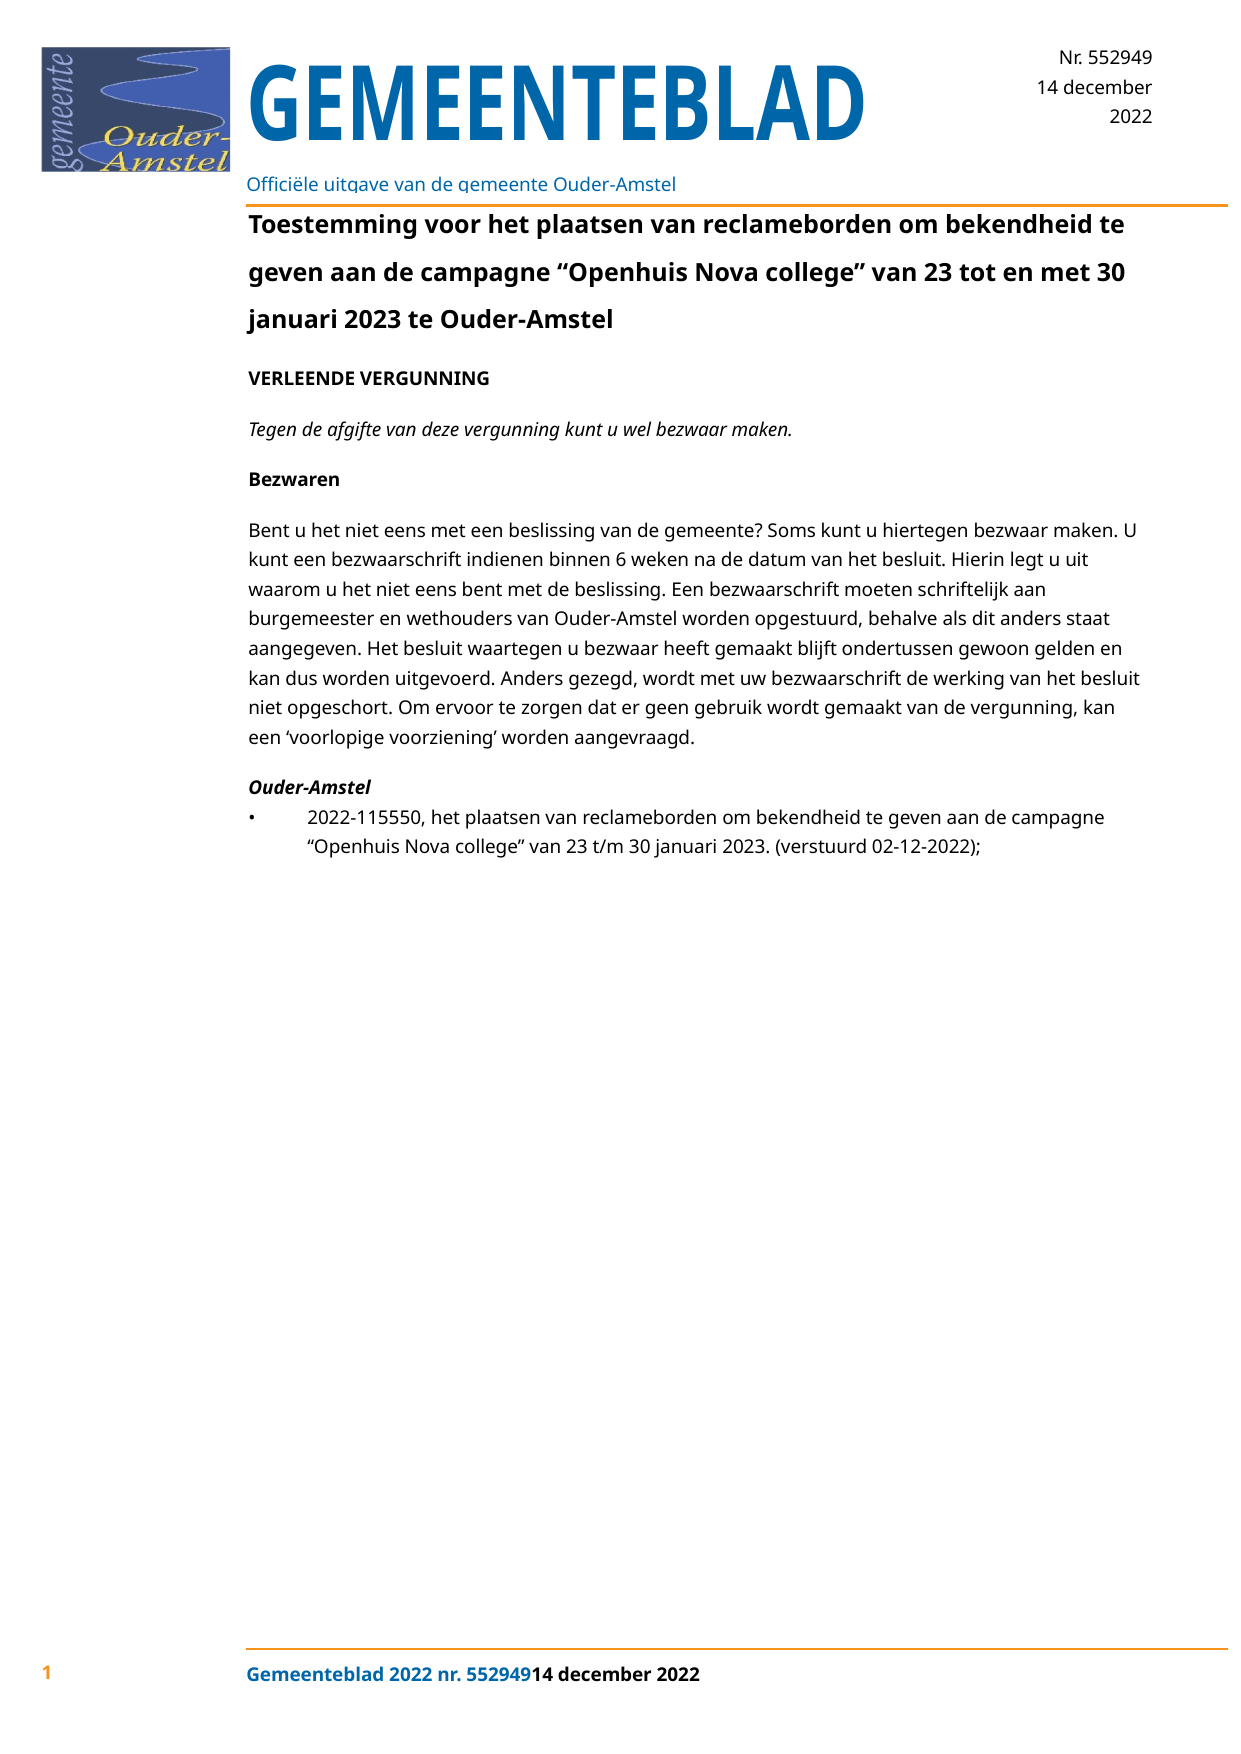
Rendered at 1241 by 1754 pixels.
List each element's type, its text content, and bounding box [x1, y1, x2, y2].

text Tegen de afgifte van deze vergunning kunt u wel bezwaar maken. [248, 416, 1152, 442]
text Ouder-Amstel [248, 774, 1152, 800]
text Bezwaren [248, 466, 1152, 492]
list 2022-115550, het plaatsen van reclameborden om bekendheid te geven aan de campagne “Openhuis Nova college” van 23 t/m 30 januari 2023. (verstuurd 02-12-2022); [248, 804, 1152, 859]
text VERLEENDE VERGUNNING [248, 366, 1152, 391]
picture [41, 47, 231, 172]
text Toestemming voor het plaatsen van reclameborden om bekendheid te geven aan de campagne “Openhuis Nova college” van 23 tot en met 30 januari 2023 te Ouder-Amstel [248, 207, 1152, 336]
text Bent u het niet eens met een beslissing van de gemeente? Soms kunt u hiertegen bezwaar maken. U kunt een bezwaarschrift indienen binnen 6 weken na de datum van het besluit. Hierin legt u uit waarom u het niet eens bent met de beslissing. Een bezwaarschrift moeten schriftelijk aan burgemeester en wethouders van Ouder-Amstel worden opgestuurd, behalve als dit anders staat aangegeven. Het besluit waartegen u bezwaar heeft gemaakt blijft ondertussen gewoon gelden en kan dus worden uitgevoerd. Anders gezegd, wordt met uw bezwaarschrift de werking van het besluit niet opgeschort. Om ervoor te zorgen dat er geen gebruik wordt gemaakt van de vergunning, kan een ‘voorlopige voorziening’ worden aangevraagd. [248, 517, 1152, 749]
